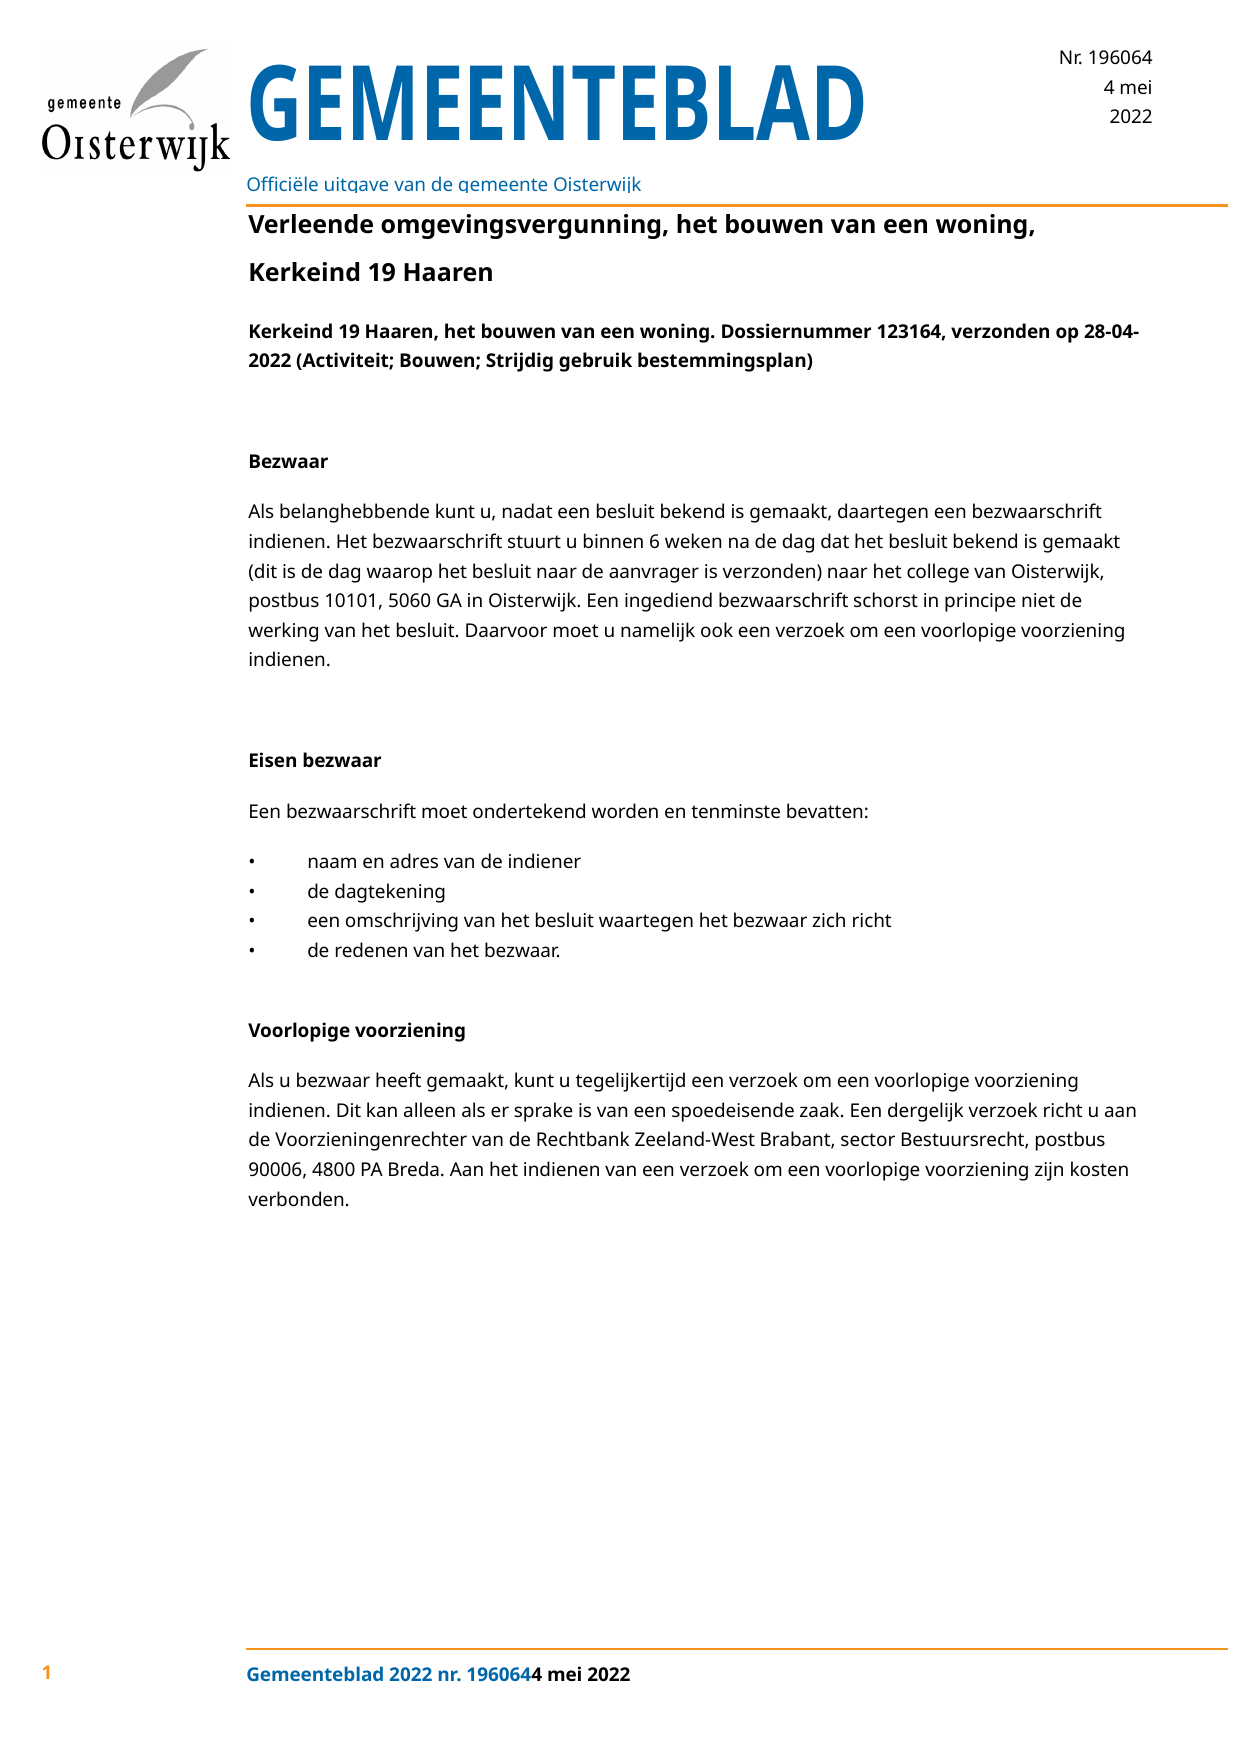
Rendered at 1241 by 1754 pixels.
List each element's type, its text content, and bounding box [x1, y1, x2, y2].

list naam en adres van de indiener [248, 848, 1152, 874]
text Bezwaar [248, 448, 1152, 474]
text Verleende omgevingsvergunning, het bouwen van een woning, Kerkeind 19 Haaren [248, 207, 1152, 288]
text Kerkeind 19 Haaren, het bouwen van een woning. Dossiernummer 123164, verzonden op 28-04-2022 (Activiteit; Bouwen; Strijdig gebruik bestemmingsplan) [248, 318, 1152, 373]
list de dagtekening [248, 878, 1152, 904]
text Eisen bezwaar [248, 747, 1152, 773]
text Als belanghebbende kunt u, nadat een besluit bekend is gemaakt, daartegen een bezwaarschrift indienen. Het bezwaarschrift stuurt u binnen 6 weken na de dag dat het besluit bekend is gemaakt (dit is de dag waarop het besluit naar de aanvrager is verzonden) naar het college van Oisterwijk, postbus 10101, 5060 GA in Oisterwijk. Een ingediend bezwaarschrift schorst in principe niet de werking van het besluit. Daarvoor moet u namelijk ook een verzoek om een voorlopige voorziening indienen. [248, 499, 1152, 672]
list een omschrijving van het besluit waartegen het bezwaar zich richt [248, 907, 1152, 933]
text Een bezwaarschrift moet ondertekend worden en tenminste bevatten: [248, 798, 1152, 824]
text Als u bezwaar heeft gemaakt, kunt u tegelijkertijd een verzoek om een voorlopige voorziening indienen. Dit kan alleen als er sprake is van een spoedeisende zaak. Een dergelijk verzoek richt u aan de Voorzieningenrechter van de Rechtbank Zeeland-West Brabant, sector Bestuursrecht, postbus 90006, 4800 PA Breda. Aan het indienen van een verzoek om een voorlopige voorziening zijn kosten verbonden. [248, 1067, 1152, 1212]
text Voorlopige voorziening [248, 1017, 1152, 1043]
picture [41, 47, 231, 172]
list de redenen van het bezwaar. [248, 937, 1152, 963]
